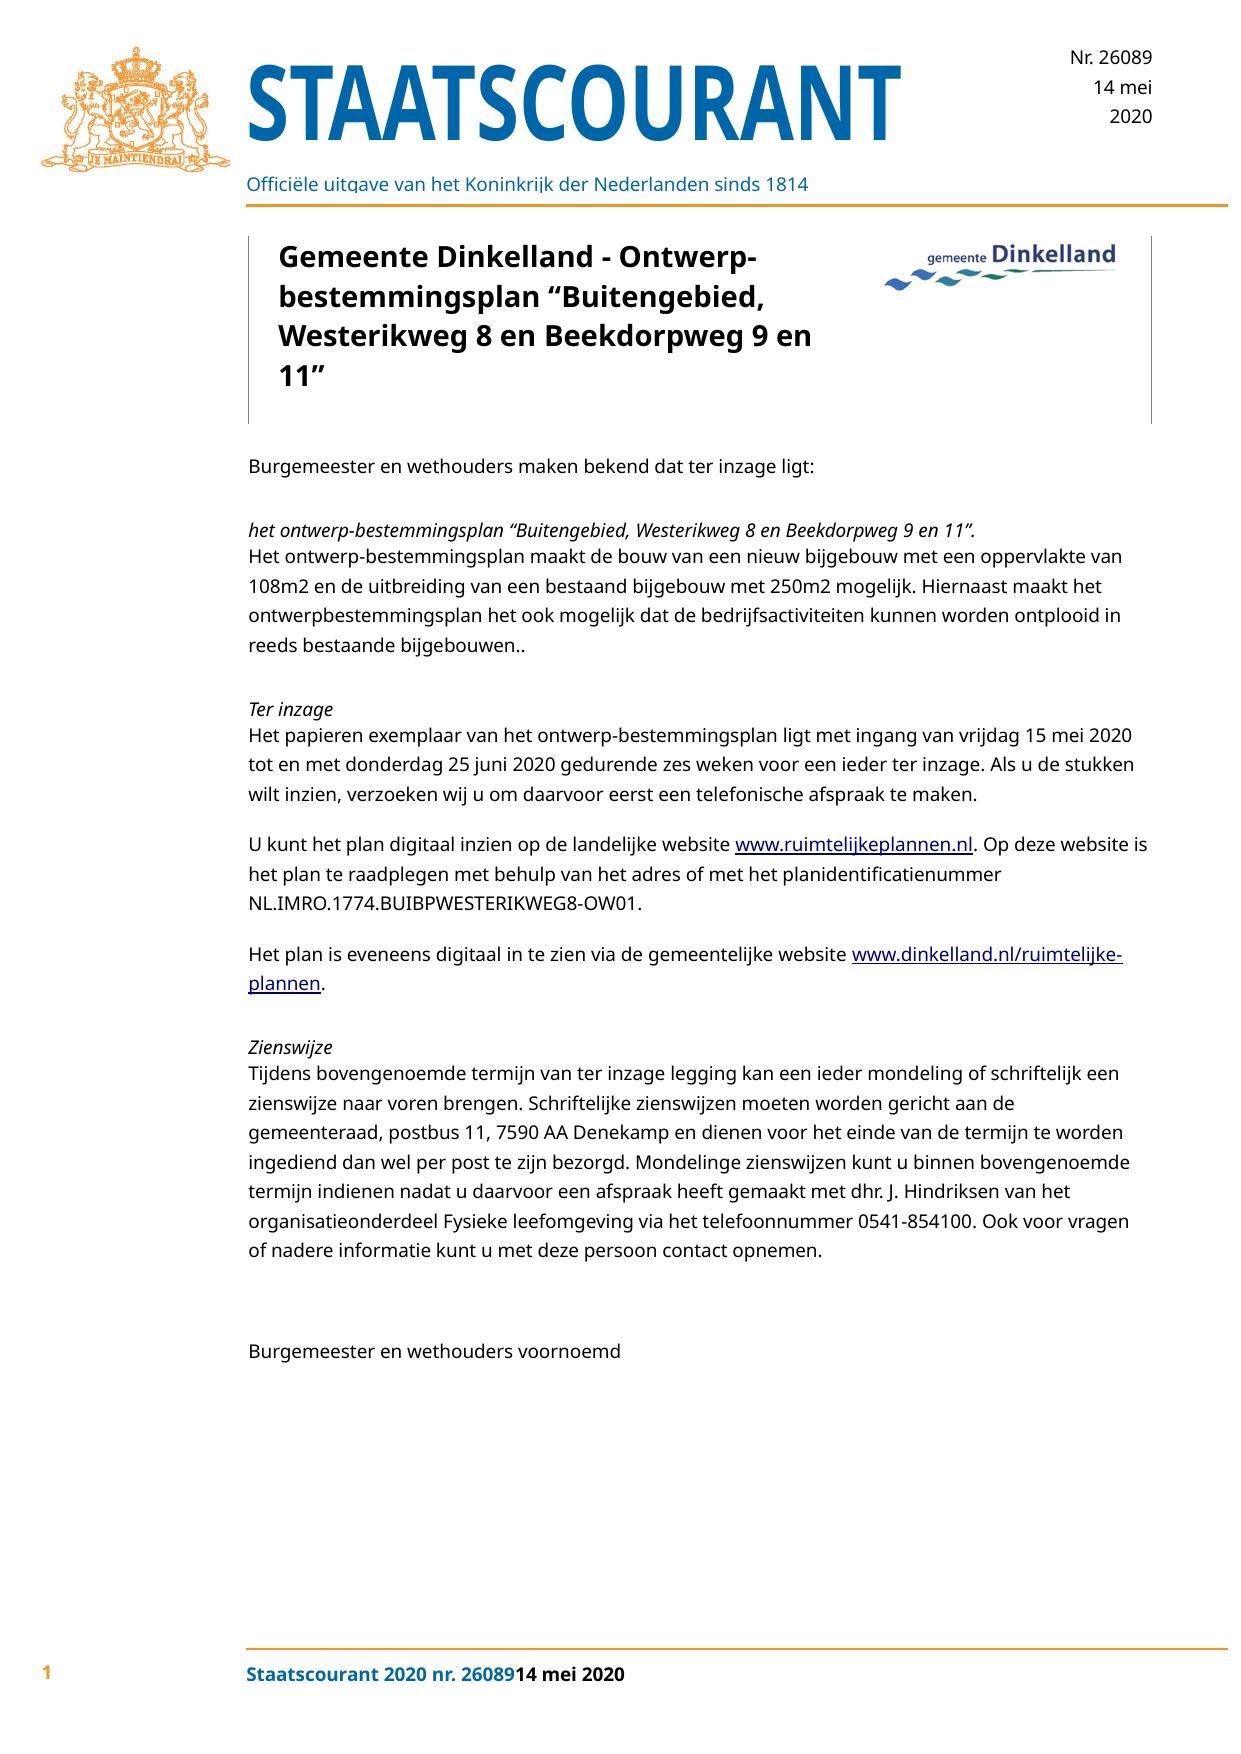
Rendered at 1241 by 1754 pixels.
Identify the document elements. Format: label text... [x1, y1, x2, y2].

table_header [850, 236, 1151, 424]
text het ontwerp-bestemmingsplan “Buitengebied, Westerikweg 8 en Beekdorpweg 9 en 11”. [248, 518, 1152, 543]
table_header Gemeente Dinkelland - Ontwerp-bestemmingsplan “Buitengebied, Westerikweg 8 en Beekdorpweg 9 en 11” [249, 236, 850, 424]
text Burgemeester en wethouders maken bekend dat ter inzage ligt: [248, 454, 1152, 479]
text U kunt het plan digitaal inzien op de landelijke website www.ruimtelijkeplannen.nl. Op deze website is het plan te raadplegen met behulp van het adres of met het planidentificatienummer NL.IMRO.1774.BUIBPWESTERIKWEG8-OW01. [248, 831, 1152, 916]
text Het plan is eveneens digitaal in te zien via de gemeentelijke website www.dinkelland.nl/ruimtelijke-plannen. [248, 941, 1152, 996]
text Burgemeester en wethouders voornoemd [248, 1338, 1152, 1364]
picture [882, 236, 1119, 296]
text Ter inzage [248, 696, 1152, 722]
picture [41, 47, 231, 172]
text Het papieren exemplaar van het ontwerp-bestemmingsplan ligt met ingang van vrijdag 15 mei 2020 tot en met donderdag 25 juni 2020 gedurende zes weken voor een ieder ter inzage. Als u de stukken wilt inzien, verzoeken wij u om daarvoor eerst een telefonische afspraak te maken. [248, 722, 1152, 807]
text Zienswijze [248, 1034, 1152, 1060]
text Het ontwerp-bestemmingsplan maakt de bouw van een nieuw bijgebouw met een oppervlakte van 108m2 en de uitbreiding van een bestaand bijgebouw met 250m2 mogelijk. Hiernaast maakt het ontwerpbestemmingsplan het ook mogelijk dat de bedrijfsactiviteiten kunnen worden ontplooid in reeds bestaande bijgebouwen.. [248, 543, 1152, 658]
text Tijdens bovengenoemde termijn van ter inzage legging kan een ieder mondeling of schriftelijk een zienswijze naar voren brengen. Schriftelijke zienswijzen moeten worden gericht aan de gemeenteraad, postbus 11, 7590 AA Denekamp en dienen voor het einde van de termijn te worden ingediend dan wel per post te zijn bezorgd. Mondelinge zienswijzen kunt u binnen bovengenoemde termijn indienen nadat u daarvoor een afspraak heeft gemaakt met dhr. J. Hindriksen van het organisatieonderdeel Fysieke leefomgeving via het telefoonnummer 0541-854100. Ook voor vragen of nadere informatie kunt u met deze persoon contact opnemen. [248, 1060, 1152, 1263]
